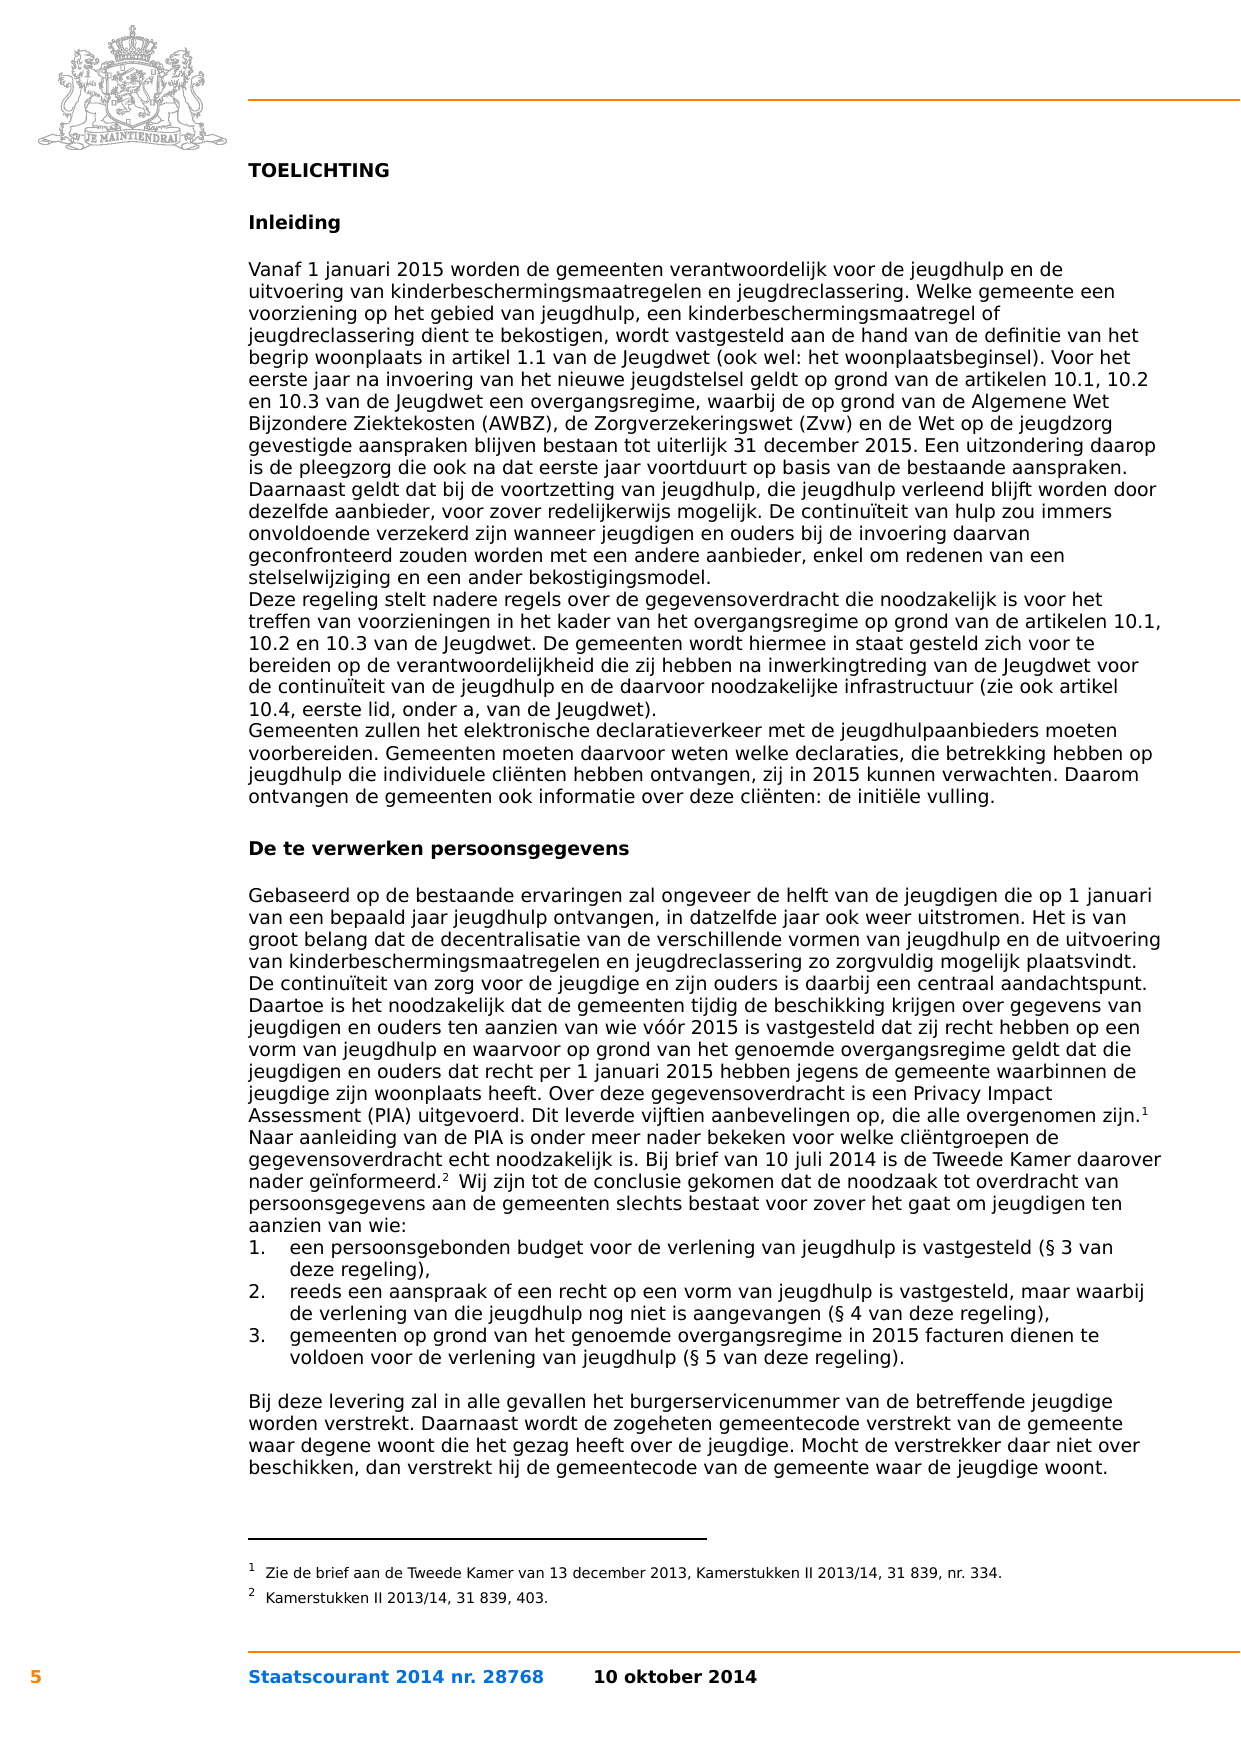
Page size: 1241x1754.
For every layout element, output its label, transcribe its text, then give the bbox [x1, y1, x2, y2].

text 1. een persoonsgebonden budget voor de verlening van jeugdhulp is vastgesteld (§ 3 van deze regeling), [248, 1237, 1163, 1281]
text 2. reeds een aanspraak of een recht op een vorm van jeugdhulp is vastgesteld, maar waarbij de verlening van die jeugdhulp nog niet is aangevangen (§ 4 van deze regeling), [248, 1281, 1163, 1325]
text 3. gemeenten op grond van het genoemde overgangsregime in 2015 facturen dienen te voldoen voor de verlening van jeugdhulp (§ 5 van deze regeling). [248, 1325, 1163, 1369]
subtitle Inleiding [248, 212, 1163, 234]
text Vanaf 1 januari 2015 worden de gemeenten verantwoordelijk voor de jeugdhulp en de uitvoering van kinderbeschermingsmaatregelen en jeugdreclassering. Welke gemeente een voorziening op het gebied van jeugdhulp, een kinderbeschermingsmaatregel of jeugdreclassering dient te bekostigen, wordt vastgesteld aan de hand van de definitie van het begrip woonplaats in artikel 1.1 van de Jeugdwet (ook wel: het woonplaatsbeginsel). Voor het eerste jaar na invoering van het nieuwe jeugdstelsel geldt op grond van de artikelen 10.1, 10.2 en 10.3 van de Jeugdwet een overgangsregime, waarbij de op grond van de Algemene Wet Bijzondere Ziektekosten (AWBZ), de Zorgverzekeringswet (Zvw) en de Wet op de jeugdzorg gevestigde aanspraken blijven bestaan tot uiterlijk 31 december 2015. Een uitzondering daarop is de pleegzorg die ook na dat eerste jaar voortduurt op basis van de bestaande aanspraken. Daarnaast geldt dat bij de voortzetting van jeugdhulp, die jeugdhulp verleend blijft worden door dezelfde aanbieder, voor zover redelijkerwijs mogelijk. De continuïteit van hulp zou immers onvoldoende verzekerd zijn wanneer jeugdigen en ouders bij de invoering daarvan geconfronteerd zouden worden met een andere aanbieder, enkel om redenen van een stelselwijziging en een ander bekostigingsmodel. [248, 259, 1163, 588]
text Bij deze levering zal in alle gevallen het burgerservicenummer van de betreffende jeugdige worden verstrekt. Daarnaast wordt de zogeheten gemeentecode verstrekt van de gemeente waar degene woont die het gezag heeft over de jeugdige. Mocht de verstrekker daar niet over beschikken, dan verstrekt hij de gemeentecode van de gemeente waar de jeugdige woont. [248, 1391, 1163, 1479]
subtitle TOELICHTING [248, 160, 1163, 182]
text Gemeenten zullen het elektronische declaratieverkeer met de jeugdhulpaanbieders moeten voorbereiden. Gemeenten moeten daarvoor weten welke declaraties, die betrekking hebben op jeugdhulp die individuele cliënten hebben ontvangen, zij in 2015 kunnen verwachten. Daarom ontvangen de gemeenten ook informatie over deze cliënten: de initiële vulling. [248, 720, 1163, 808]
picture [38, 25, 227, 150]
text Gebaseerd op de bestaande ervaringen zal ongeveer de helft van de jeugdigen die op 1 januari van een bepaald jaar jeugdhulp ontvangen, in datzelfde jaar ook weer uitstromen. Het is van groot belang dat de decentralisatie van de verschillende vormen van jeugdhulp en de uitvoering van kinderbeschermingsmaatregelen en jeugdreclassering zo zorgvuldig mogelijk plaatsvindt. De continuïteit van zorg voor de jeugdige en zijn ouders is daarbij een centraal aandachtspunt. Daartoe is het noodzakelijk dat de gemeenten tijdig de beschikking krijgen over gegevens van jeugdigen en ouders ten aanzien van wie vóór 2015 is vastgesteld dat zij recht hebben op een vorm van jeugdhulp en waarvoor op grond van het genoemde overgangsregime geldt dat die jeugdigen en ouders dat recht per 1 januari 2015 hebben jegens de gemeente waarbinnen de jeugdige zijn woonplaats heeft. Over deze gegevensoverdracht is een Privacy Impact Assessment (PIA) uitgevoerd. Dit leverde vijftien aanbevelingen op, die alle overgenomen zijn. Naar aanleiding van de PIA is onder meer nader bekeken voor welke cliëntgroepen de gegevensoverdracht echt noodzakelijk is. Bij brief van 10 juli 2014 is de Tweede Kamer daarover nader geïnformeerd. Wij zijn tot de conclusie gekomen dat de noodzaak tot overdracht van persoonsgegevens aan de gemeenten slechts bestaat voor zover het gaat om jeugdigen ten aanzien van wie: [248, 885, 1163, 1237]
text Zie de brief aan de Tweede Kamer van 13 december 2013, Kamerstukken II 2013/14, 31 839, nr. 334. [248, 1561, 1163, 1583]
text Kamerstukken II 2013/14, 31 839, 403. [248, 1586, 1163, 1608]
text Deze regeling stelt nadere regels over de gegevensoverdracht die noodzakelijk is voor het treffen van voorzieningen in het kader van het overgangsregime op grond van de artikelen 10.1, 10.2 en 10.3 van de Jeugdwet. De gemeenten wordt hiermee in staat gesteld zich voor te bereiden op de verantwoordelijkheid die zij hebben na inwerkingtreding van de Jeugdwet voor de continuïteit van de jeugdhulp en de daarvoor noodzakelijke infrastructuur (zie ook artikel 10.4, eerste lid, onder a, van de Jeugdwet). [248, 588, 1163, 720]
subtitle De te verwerken persoonsgegevens [248, 838, 1163, 860]
